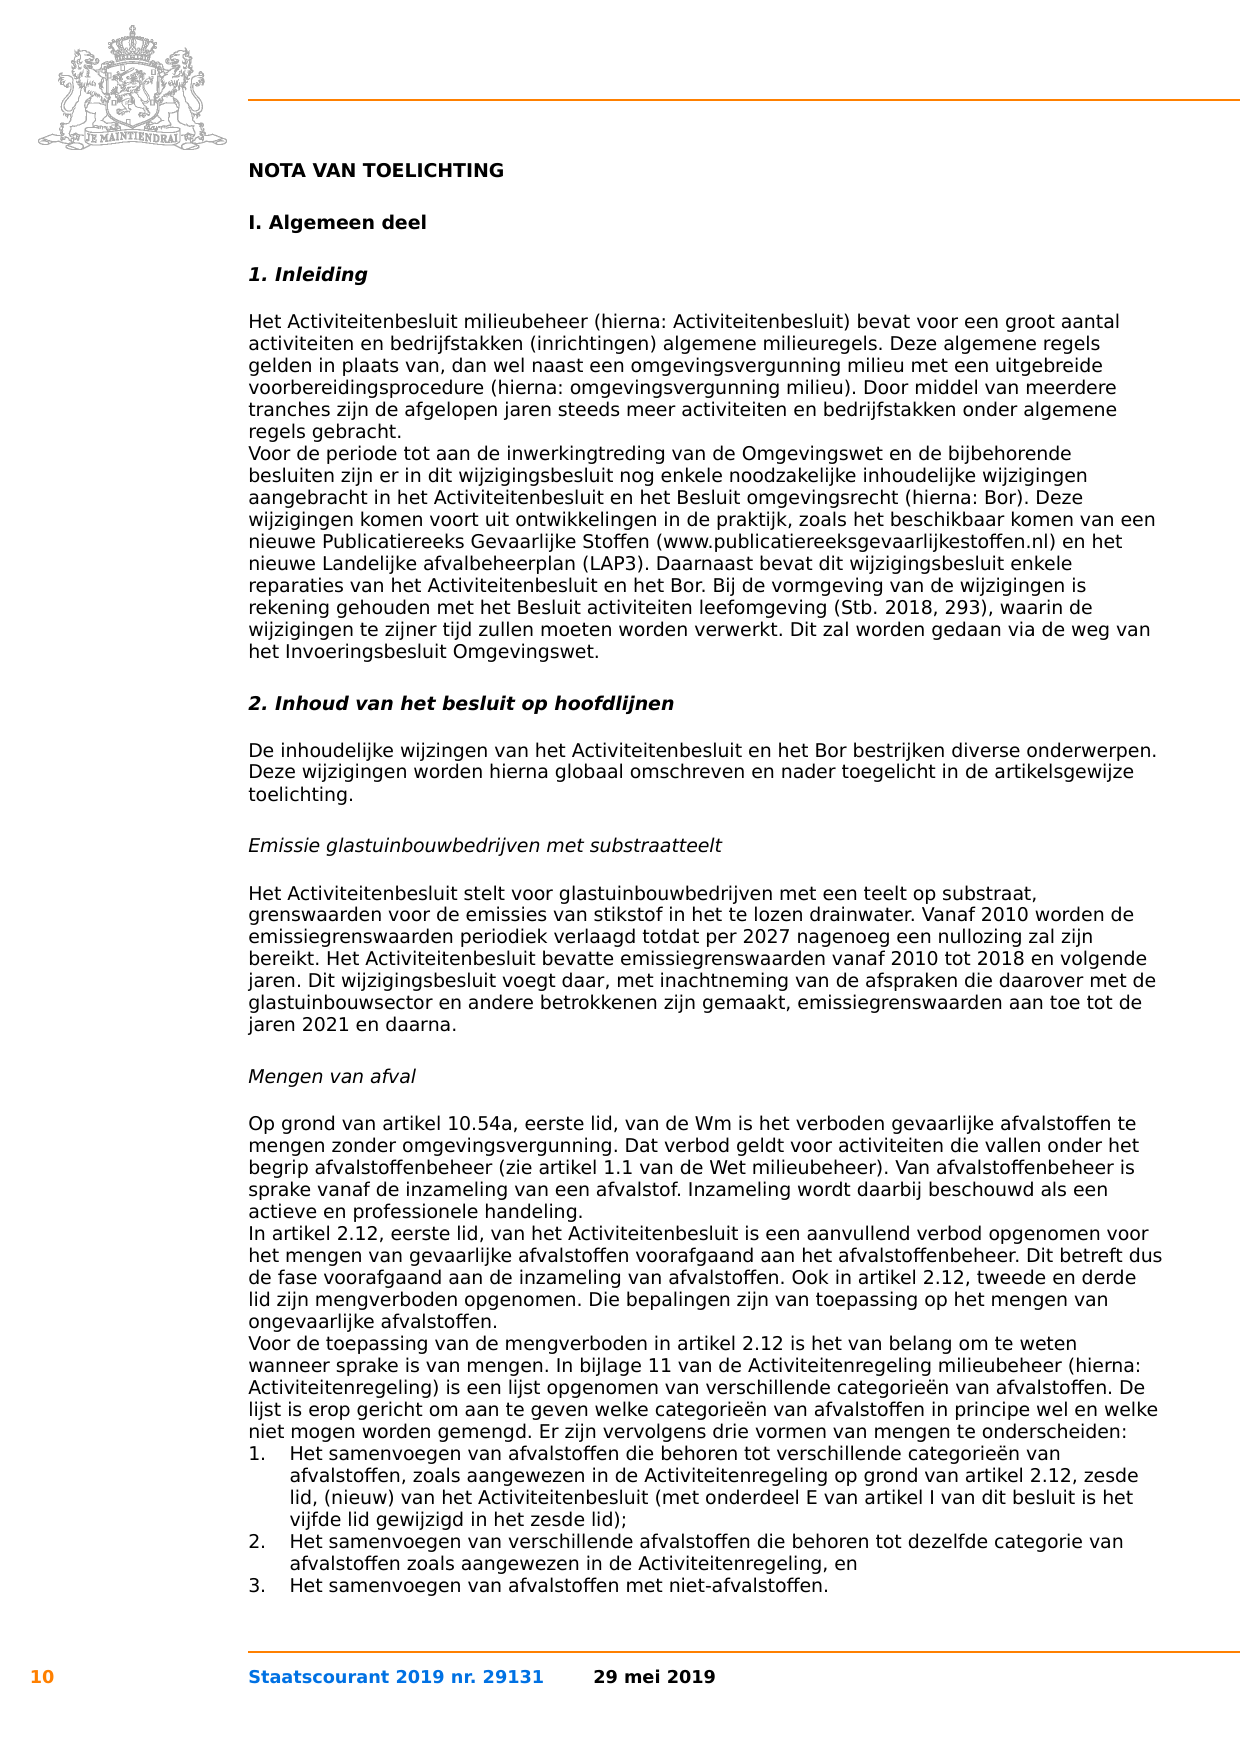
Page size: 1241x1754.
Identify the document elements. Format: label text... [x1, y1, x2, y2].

text 1. Het samenvoegen van afvalstoffen die behoren tot verschillende categorieën van afvalstoffen, zoals aangewezen in de Activiteitenregeling op grond van artikel 2.12, zesde lid, (nieuw) van het Activiteitenbesluit (met onderdeel E van artikel I van dit besluit is het vijfde lid gewijzigd in het zesde lid); [248, 1443, 1163, 1531]
subtitle 2. Inhoud van het besluit op hoofdlijnen [248, 692, 1163, 714]
subtitle Mengen van afval [248, 1066, 1163, 1088]
subtitle 1. Inleiding [248, 264, 1163, 286]
text 3. Het samenvoegen van afvalstoffen met niet-afvalstoffen. [248, 1575, 1163, 1597]
text Voor de periode tot aan de inwerkingtreding van de Omgevingswet en de bijbehorende besluiten zijn er in dit wijzigingsbesluit nog enkele noodzakelijke inhoudelijke wijzigingen aangebracht in het Activiteitenbesluit en het Besluit omgevingsrecht (hierna: Bor). Deze wijzigingen komen voort uit ontwikkelingen in de praktijk, zoals het beschikbaar komen van een nieuwe Publicatiereeks Gevaarlijke Stoffen (www.publicatiereeksgevaarlijkestoffen.nl) en het nieuwe Landelijke afvalbeheerplan (LAP3). Daarnaast bevat dit wijzigingsbesluit enkele reparaties van het Activiteitenbesluit en het Bor. Bij de vormgeving van de wijzigingen is rekening gehouden met het Besluit activiteiten leefomgeving (Stb. 2018, 293), waarin de wijzigingen te zijner tijd zullen moeten worden verwerkt. Dit zal worden gedaan via de weg van het Invoeringsbesluit Omgevingswet. [248, 443, 1163, 662]
text De inhoudelijke wijzingen van het Activiteitenbesluit en het Bor bestrijken diverse onderwerpen. Deze wijzigingen worden hierna globaal omschreven en nader toegelicht in de artikelsgewijze toelichting. [248, 739, 1163, 805]
text In artikel 2.12, eerste lid, van het Activiteitenbesluit is een aanvullend verbod opgenomen voor het mengen van gevaarlijke afvalstoffen voorafgaand aan het afvalstoffenbeheer. Dit betreft dus de fase voorafgaand aan de inzameling van afvalstoffen. Ook in artikel 2.12, tweede en derde lid zijn mengverboden opgenomen. Die bepalingen zijn van toepassing op het mengen van ongevaarlijke afvalstoffen. [248, 1223, 1163, 1333]
subtitle Emissie glastuinbouwbedrijven met substraatteelt [248, 835, 1163, 857]
picture [38, 25, 227, 150]
subtitle NOTA VAN TOELICHTING [248, 160, 1163, 182]
subtitle I. Algemeen deel [248, 212, 1163, 234]
text Op grond van artikel 10.54a, eerste lid, van de Wm is het verboden gevaarlijke afvalstoffen te mengen zonder omgevingsvergunning. Dat verbod geldt voor activiteiten die vallen onder het begrip afvalstoffenbeheer (zie artikel 1.1 van de Wet milieubeheer). Van afvalstoffenbeheer is sprake vanaf de inzameling van een afvalstof. Inzameling wordt daarbij beschouwd als een actieve en professionele handeling. [248, 1113, 1163, 1223]
text Het Activiteitenbesluit stelt voor glastuinbouwbedrijven met een teelt op substraat, grenswaarden voor de emissies van stikstof in het te lozen drainwater. Vanaf 2010 worden de emissiegrenswaarden periodiek verlaagd totdat per 2027 nagenoeg een nullozing zal zijn bereikt. Het Activiteitenbesluit bevatte emissiegrenswaarden vanaf 2010 tot 2018 en volgende jaren. Dit wijzigingsbesluit voegt daar, met inachtneming van de afspraken die daarover met de glastuinbouwsector en andere betrokkenen zijn gemaakt, emissiegrenswaarden aan toe tot de jaren 2021 en daarna. [248, 882, 1163, 1036]
text Voor de toepassing van de mengverboden in artikel 2.12 is het van belang om te weten wanneer sprake is van mengen. In bijlage 11 van de Activiteitenregeling milieubeheer (hierna: Activiteitenregeling) is een lijst opgenomen van verschillende categorieën van afvalstoffen. De lijst is erop gericht om aan te geven welke categorieën van afvalstoffen in principe wel en welke niet mogen worden gemengd. Er zijn vervolgens drie vormen van mengen te onderscheiden: [248, 1333, 1163, 1443]
text Het Activiteitenbesluit milieubeheer (hierna: Activiteitenbesluit) bevat voor een groot aantal activiteiten en bedrijfstakken (inrichtingen) algemene milieuregels. Deze algemene regels gelden in plaats van, dan wel naast een omgevingsvergunning milieu met een uitgebreide voorbereidingsprocedure (hierna: omgevingsvergunning milieu). Door middel van meerdere tranches zijn de afgelopen jaren steeds meer activiteiten en bedrijfstakken onder algemene regels gebracht. [248, 311, 1163, 443]
text 2. Het samenvoegen van verschillende afvalstoffen die behoren tot dezelfde categorie van afvalstoffen zoals aangewezen in de Activiteitenregeling, en [248, 1531, 1163, 1575]
